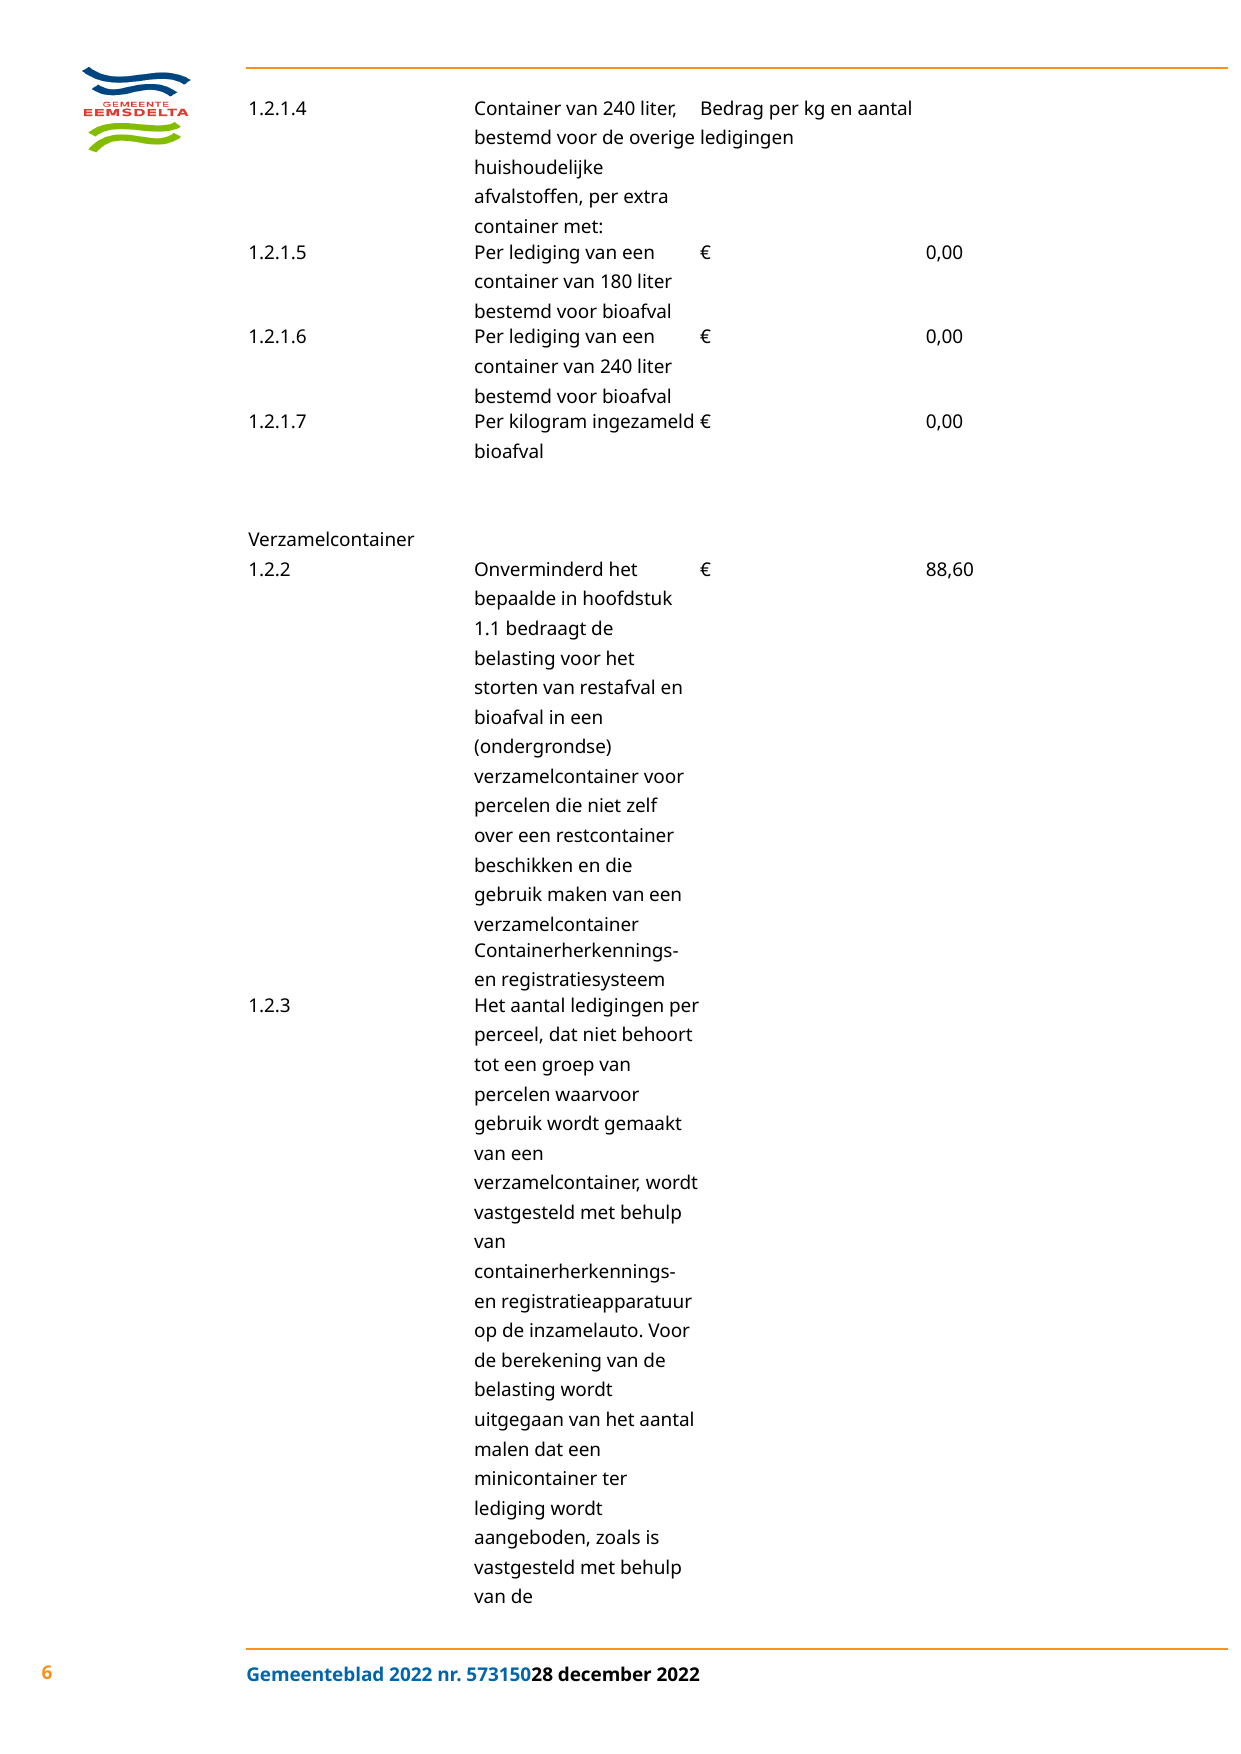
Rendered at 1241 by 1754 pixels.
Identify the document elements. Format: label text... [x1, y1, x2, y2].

table_cell Per lediging van een container van 240 liter bestemd voor bioafval [474, 324, 700, 409]
table_header Onverminderd het bepaalde in hoofdstuk 1.1 bedraagt de belasting voor het storten van restafval en bioafval in een (ondergrondse) verzamelcontainer voor percelen die niet zelf over een restcontainer beschikken en die gebruik maken van een verzamelcontainer [474, 556, 700, 937]
table_cell [926, 95, 1152, 239]
table_cell 0,00 [926, 409, 1152, 464]
table_header 88,60 [926, 556, 1152, 937]
table_cell Container van 240 liter, bestemd voor de overige huishoudelijke afvalstoffen, per extra container met: [474, 95, 700, 239]
table_cell [248, 937, 474, 992]
table_cell [926, 992, 1152, 1609]
table_cell 1.2.1.4 [248, 95, 474, 239]
table_cell 0,00 [926, 239, 1152, 324]
table_cell [700, 992, 926, 1609]
table_cell 0,00 [926, 324, 1152, 409]
picture [41, 47, 231, 172]
table_cell Bedrag per kg en aantal ledigingen [700, 95, 926, 239]
table_cell [926, 937, 1152, 992]
table_cell 1.2.1.5 [248, 239, 474, 324]
table_cell € [700, 324, 926, 409]
table_header 1.2.2 [248, 556, 474, 937]
table_cell € [700, 409, 926, 464]
table_cell 1.2.3 [248, 992, 474, 1609]
table_cell Per kilogram ingezameld bioafval [474, 409, 700, 464]
table_cell [700, 937, 926, 992]
table_cell 1.2.1.7 [248, 409, 474, 464]
table_cell 1.2.1.6 [248, 324, 474, 409]
table_cell Het aantal ledigingen per perceel, dat niet behoort tot een groep van percelen waarvoor gebruik wordt gemaakt van een verzamelcontainer, wordt vastgesteld met behulp van containerherkennings- en registratieapparatuur op de inzamelauto. Voor de berekening van de belasting wordt uitgegaan van het aantal malen dat een minicontainer ter lediging wordt aangeboden, zoals is vastgesteld met behulp van de [474, 992, 700, 1609]
table_cell Per lediging van een container van 180 liter bestemd voor bioafval [474, 239, 700, 324]
table_header € [700, 556, 926, 937]
table_cell Containerherkennings- en registratiesysteem [474, 937, 700, 992]
table_cell € [700, 239, 926, 324]
text Verzamelcontainer [248, 526, 1152, 552]
